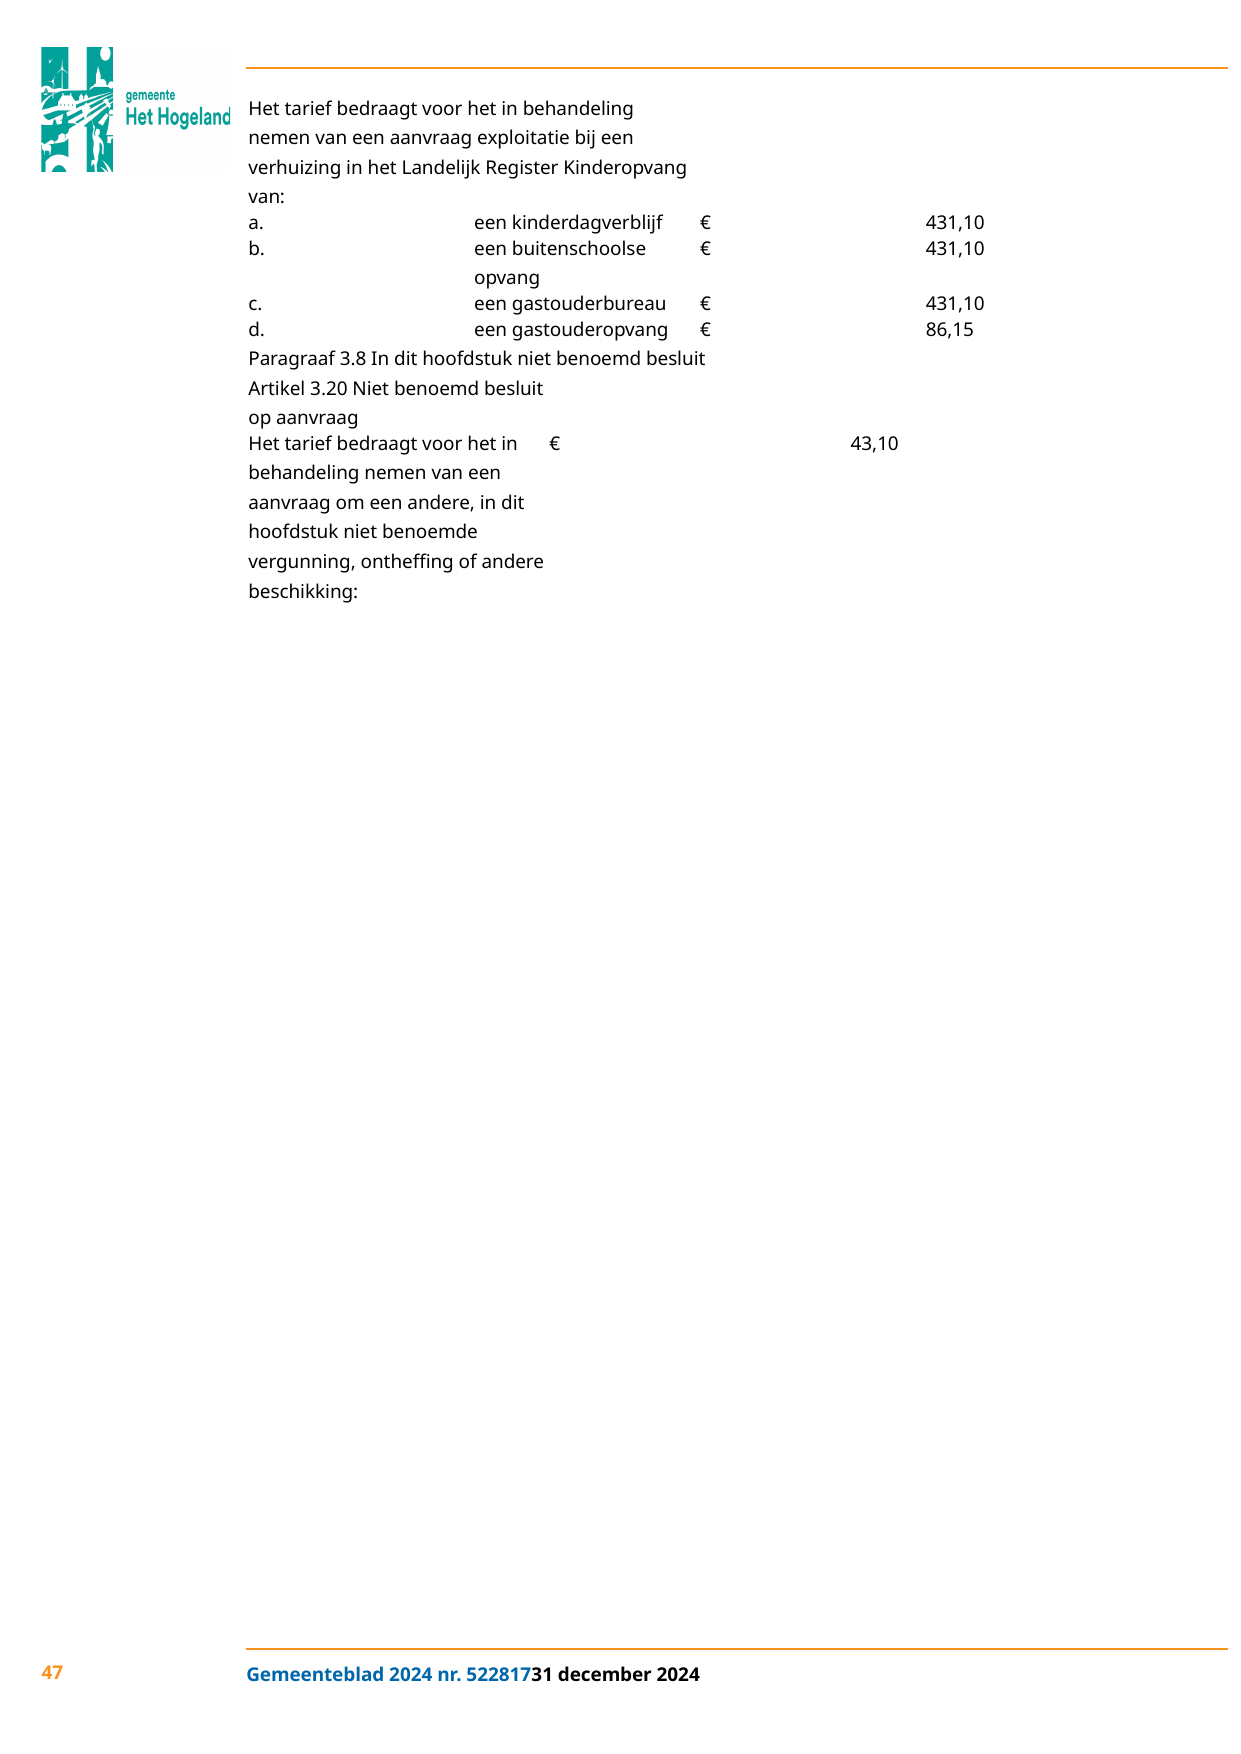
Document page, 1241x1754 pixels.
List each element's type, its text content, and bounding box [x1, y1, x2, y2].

table_header Artikel 3.20 Niet benoemd besluit op aanvraag [248, 375, 549, 430]
table_cell € [700, 290, 926, 316]
table_cell een gastouderopvang [474, 316, 700, 342]
table_cell een kinderdagverblijf [474, 209, 700, 235]
table_cell b. [248, 235, 474, 290]
table_cell [926, 95, 1152, 209]
table_cell 431,10 [926, 209, 1152, 235]
table_header [549, 375, 850, 430]
table_cell € [700, 209, 926, 235]
table_cell € [700, 235, 926, 290]
table_cell Het tarief bedraagt voor het in behandeling nemen van een aanvraag om een andere, in dit hoofdstuk niet benoemde vergunning, ontheffing of andere beschikking: [248, 430, 549, 604]
table_cell c. [248, 290, 474, 316]
table_cell a. [248, 209, 474, 235]
table_cell € [549, 430, 850, 604]
table_cell [700, 95, 926, 209]
table_cell 431,10 [926, 290, 1152, 316]
table_cell 431,10 [926, 235, 1152, 290]
table_header [850, 375, 1152, 430]
text Paragraaf 3.8 In dit hoofdstuk niet benoemd besluit [248, 345, 1152, 371]
table_cell € [700, 316, 926, 342]
table_cell d. [248, 316, 474, 342]
table_cell Het tarief bedraagt voor het in behandeling nemen van een aanvraag exploitatie bij een verhuizing in het Landelijk Register Kinderopvang van: [248, 95, 700, 209]
table_cell een buitenschoolse opvang [474, 235, 700, 290]
table_cell 86,15 [926, 316, 1152, 342]
table_cell een gastouderbureau [474, 290, 700, 316]
picture [41, 47, 231, 172]
table_cell 43,10 [850, 430, 1152, 604]
